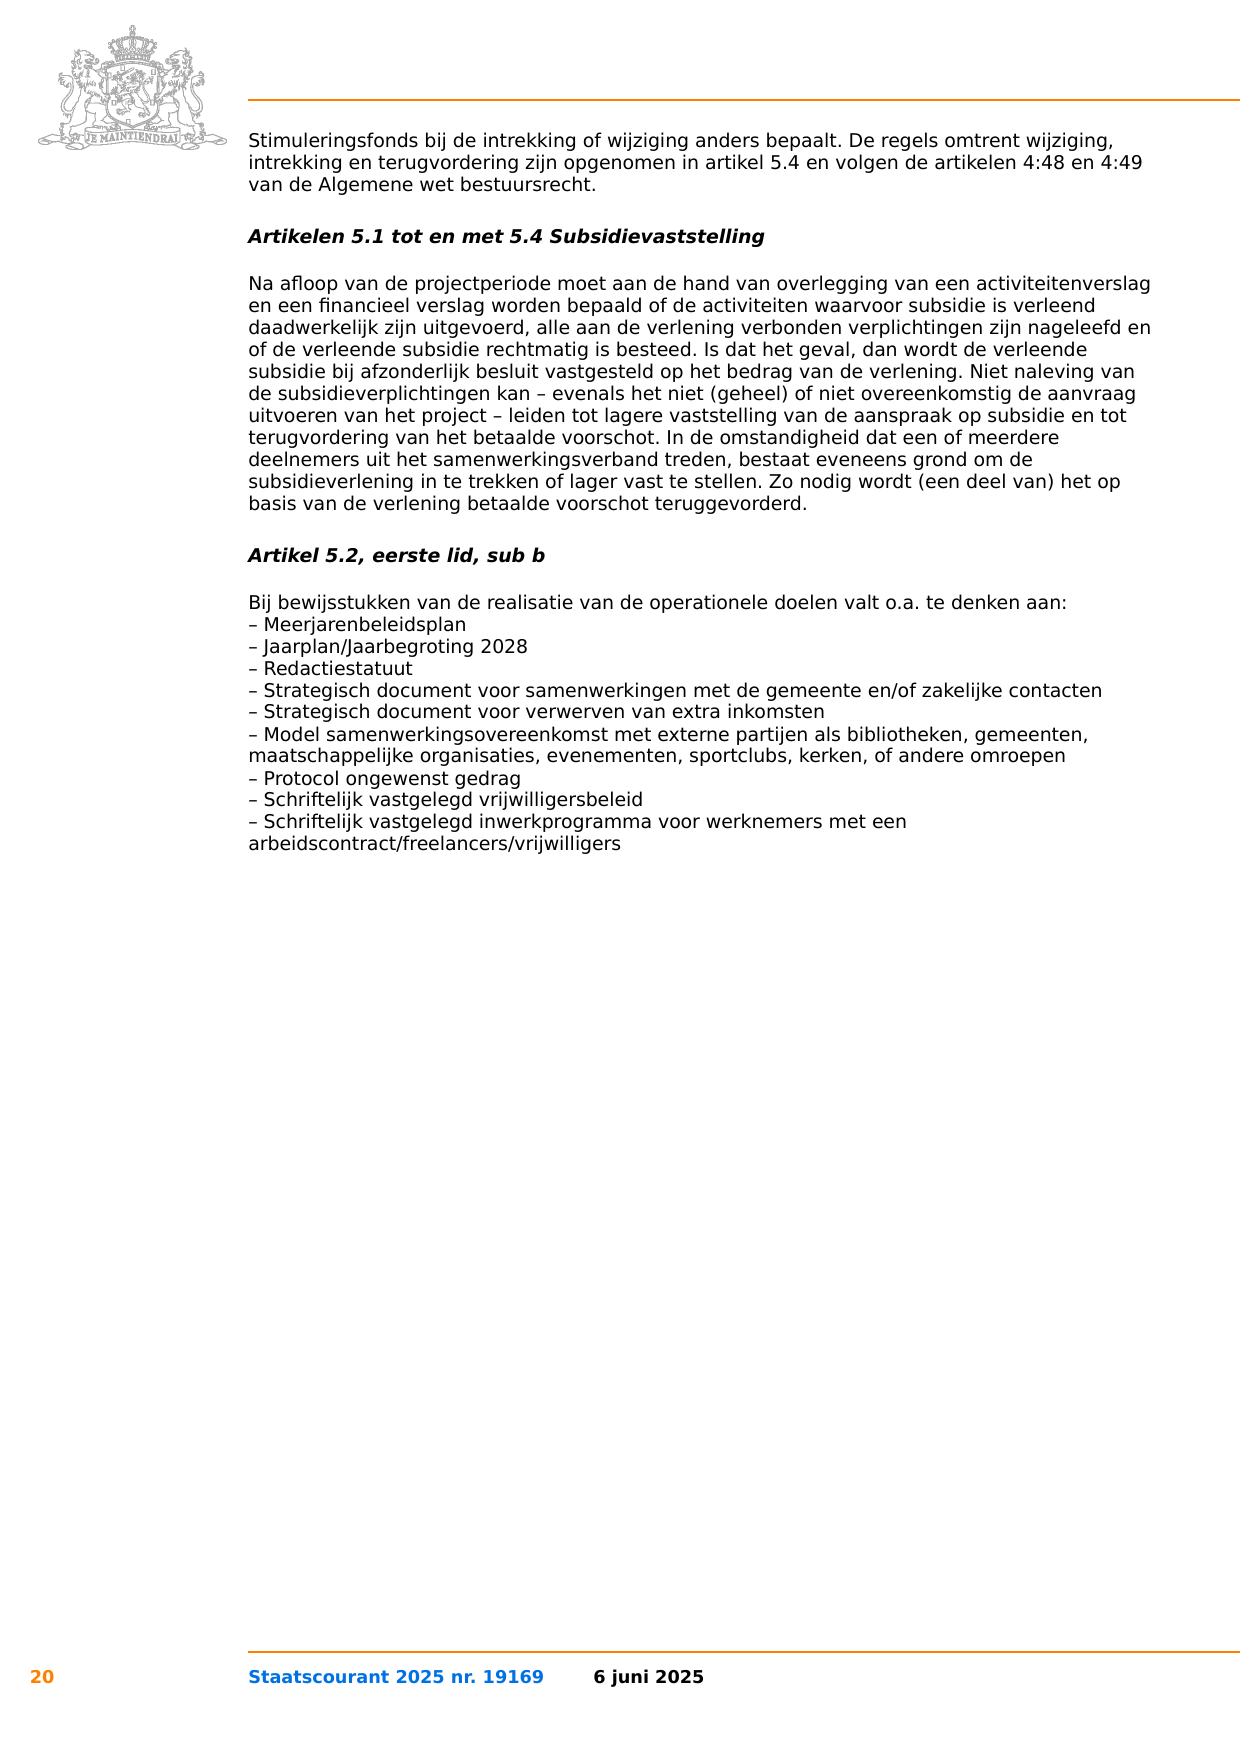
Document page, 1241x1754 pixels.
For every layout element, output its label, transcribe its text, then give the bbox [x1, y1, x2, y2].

text – Protocol ongewenst gedrag [248, 767, 1163, 789]
text – Strategisch document voor samenwerkingen met de gemeente en/of zakelijke contacten [248, 679, 1163, 701]
text – Meerjarenbeleidsplan [248, 613, 1163, 636]
text – Jaarplan/Jaarbegroting 2028 [248, 636, 1163, 657]
text Stimuleringsfonds bij de intrekking of wijziging anders bepaalt. De regels omtrent wijziging, intrekking en terugvordering zijn opgenomen in artikel 5.4 en volgen de artikelen 4:48 en 4:49 van de Algemene wet bestuursrecht. [248, 130, 1163, 196]
text – Schriftelijk vastgelegd inwerkprogramma voor werknemers met een arbeidscontract/freelancers/vrijwilligers [248, 811, 1163, 855]
text Bij bewijsstukken van de realisatie van de operationele doelen valt o.a. te denken aan: [248, 592, 1163, 613]
picture [38, 25, 227, 150]
subtitle Artikel 5.2, eerste lid, sub b [248, 544, 1163, 567]
text – Strategisch document voor verwerven van extra inkomsten [248, 701, 1163, 723]
text – Model samenwerkingsovereenkomst met externe partijen als bibliotheken, gemeenten, maatschappelijke organisaties, evenementen, sportclubs, kerken, of andere omroepen [248, 723, 1163, 767]
subtitle Artikelen 5.1 tot en met 5.4 Subsidievaststelling [248, 226, 1163, 248]
text – Redactiestatuut [248, 657, 1163, 679]
text – Schriftelijk vastgelegd vrijwilligersbeleid [248, 789, 1163, 811]
text Na afloop van de projectperiode moet aan de hand van overlegging van een activiteitenverslag en een financieel verslag worden bepaald of de activiteiten waarvoor subsidie is verleend daadwerkelijk zijn uitgevoerd, alle aan de verlening verbonden verplichtingen zijn nageleefd en of de verleende subsidie rechtmatig is besteed. Is dat het geval, dan wordt de verleende subsidie bij afzonderlijk besluit vastgesteld op het bedrag van de verlening. Niet naleving van de subsidieverplichtingen kan – evenals het niet (geheel) of niet overeenkomstig de aanvraag uitvoeren van het project – leiden tot lagere vaststelling van de aanspraak op subsidie en tot terugvordering van het betaalde voorschot. In de omstandigheid dat een of meerdere deelnemers uit het samenwerkingsverband treden, bestaat eveneens grond om de subsidieverlening in te trekken of lager vast te stellen. Zo nodig wordt (een deel van) het op basis van de verlening betaalde voorschot teruggevorderd. [248, 273, 1163, 514]
